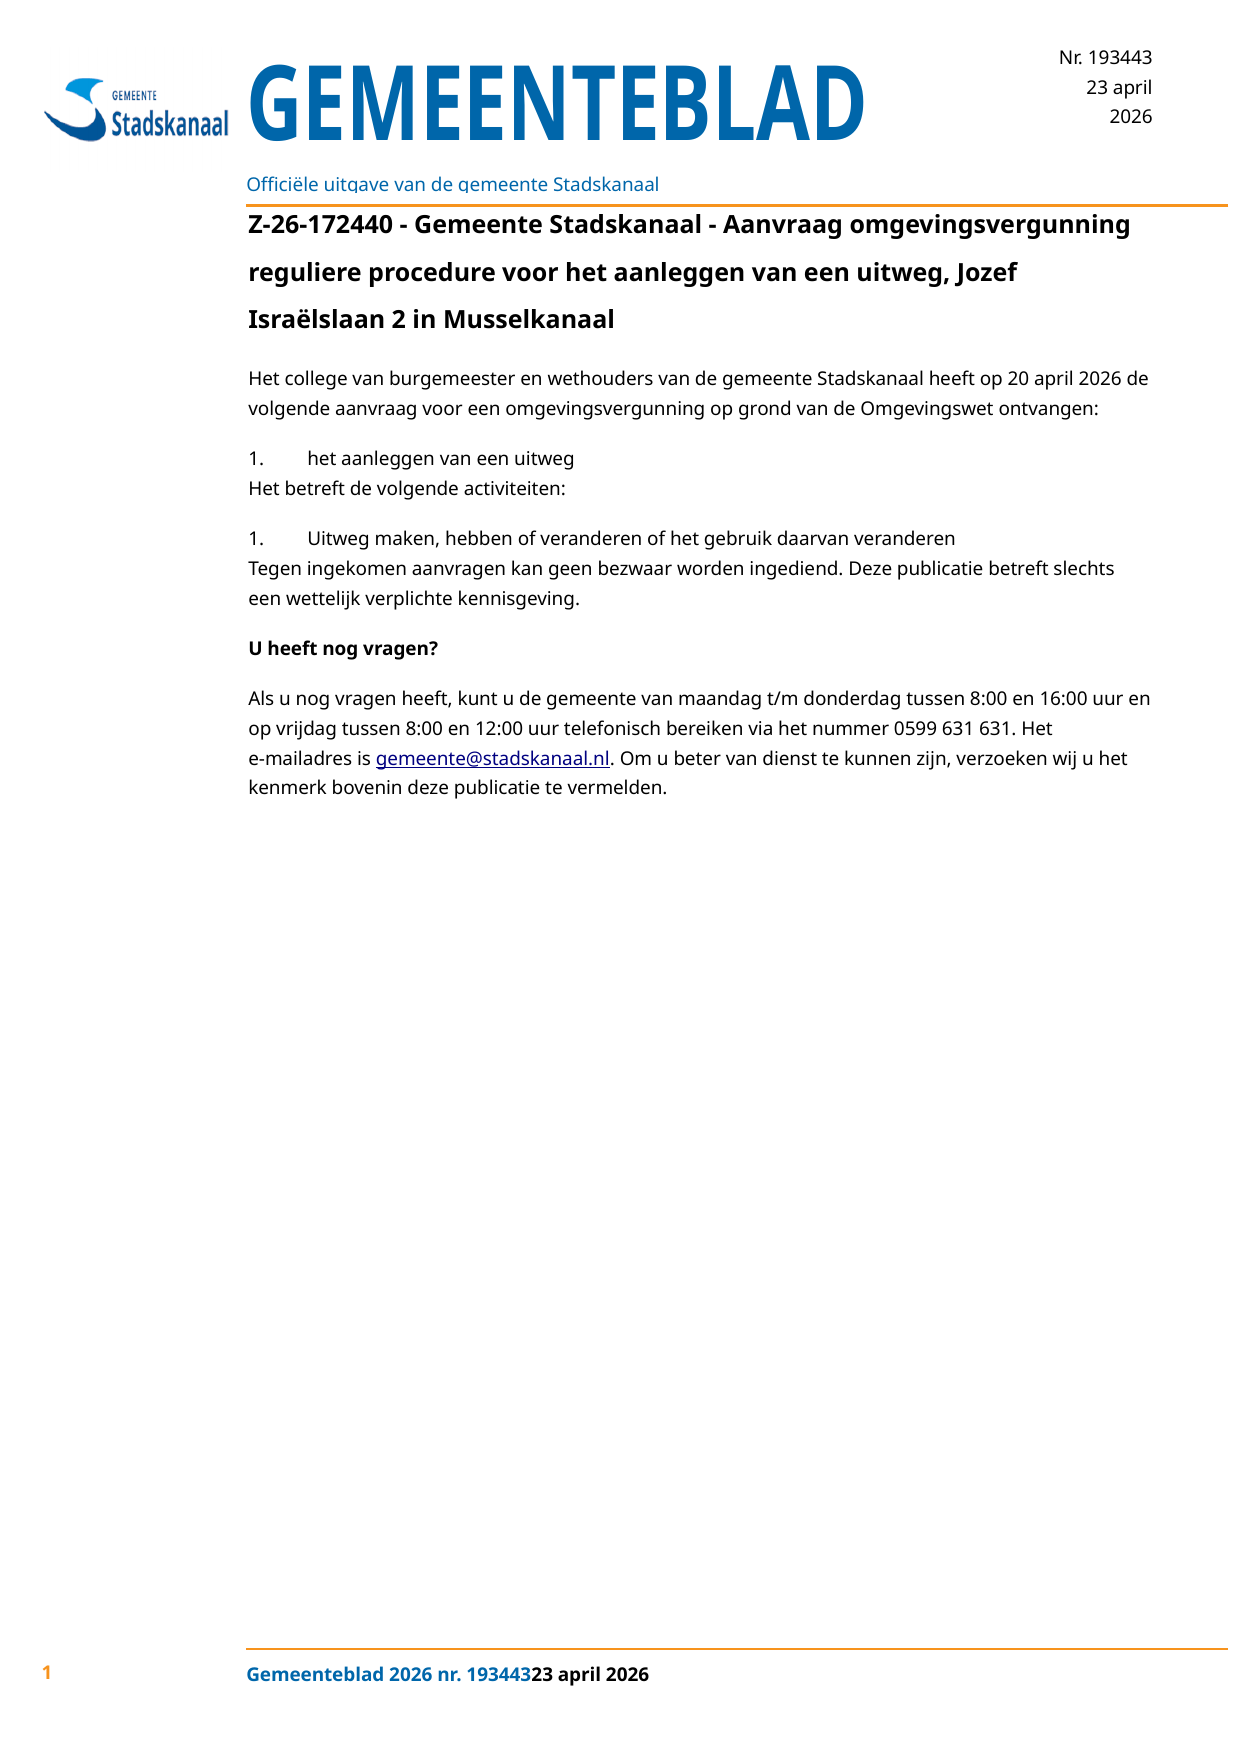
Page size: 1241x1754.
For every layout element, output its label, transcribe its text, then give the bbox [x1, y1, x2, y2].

text Het college van burgemeester en wethouders van de gemeente Stadskanaal heeft op 20 april 2026 de volgende aanvraag voor een omgevingsvergunning op grond van de Omgevingswet ontvangen: [248, 366, 1152, 421]
text Z-26-172440 - Gemeente Stadskanaal - Aanvraag omgevingsvergunning reguliere procedure voor het aanleggen van een uitweg, Jozef Israëlslaan 2 in Musselkanaal [248, 207, 1152, 336]
list Uitweg maken, hebben of veranderen of het gebruik daarvan veranderen [248, 526, 1152, 551]
text Tegen ingekomen aanvragen kan geen bezwaar worden ingediend. Deze publicatie betreft slechts een wettelijk verplichte kennisgeving. [248, 555, 1152, 610]
text Het betreft de volgende activiteiten: [248, 475, 1152, 501]
text Als u nog vragen heeft, kunt u de gemeente van maandag t/m donderdag tussen 8:00 en 16:00 uur en op vrijdag tussen 8:00 en 12:00 uur telefonisch bereiken via het nummer 0599 631 631. Het e‑mailadres is gemeente@stadskanaal.nl. Om u beter van dienst te kunnen zijn, verzoeken wij u het kenmerk bovenin deze publicatie te vermelden. [248, 686, 1152, 800]
picture [41, 47, 231, 172]
list het aanleggen van een uitweg [248, 446, 1152, 471]
text U heeft nog vragen? [248, 635, 1152, 661]
